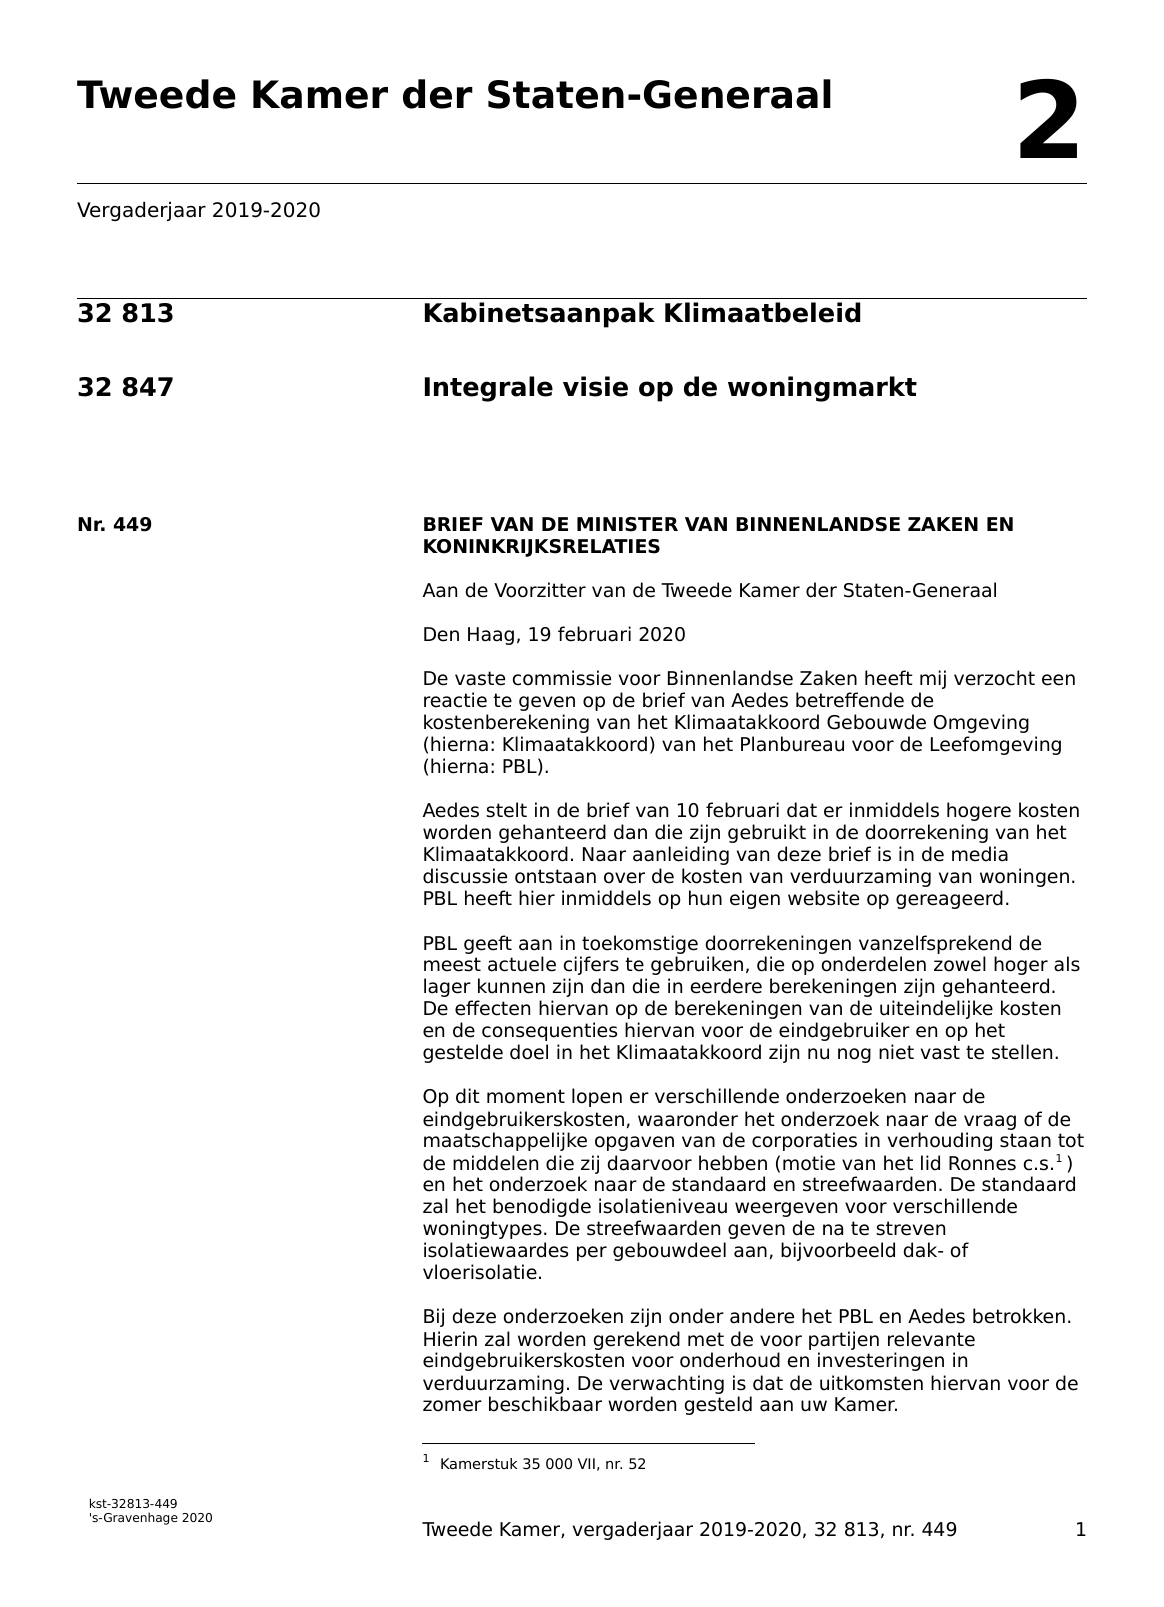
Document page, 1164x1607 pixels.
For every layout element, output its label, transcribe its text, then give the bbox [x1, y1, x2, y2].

subtitle 32 813 Kabinetsaanpak Klimaatbeleid [77, 299, 1087, 329]
text Kamerstuk 35 000 VII, nr. 52 [422, 1452, 1087, 1474]
subtitle 32 847 Integrale visie op de woningmarkt [77, 373, 1087, 403]
table_header 2 [886, 59, 1087, 183]
text Op dit moment lopen er verschillende onderzoeken naar de eindgebruikerskosten, waaronder het onderzoek naar de vraag of de maatschappelijke opgaven van de corporaties in verhouding staan tot de middelen die zij daarvoor hebben (motie van het lid Ronnes c.s.) en het onderzoek naar de standaard en streefwaarden. De standaard zal het benodigde isolatieniveau weergeven voor verschillende woningtypes. De streefwaarden geven de na te streven isolatiewaardes per gebouwdeel aan, bijvoorbeeld dak- of vloerisolatie. [422, 1086, 1087, 1284]
text Aedes stelt in de brief van 10 februari dat er inmiddels hogere kosten worden gehanteerd dan die zijn gebruikt in de doorrekening van het Klimaatakkoord. Naar aanleiding van deze brief is in de media discussie ontstaan over de kosten van verduurzaming van woningen. PBL heeft hier inmiddels op hun eigen website op gereageerd. [422, 800, 1087, 910]
text PBL geeft aan in toekomstige doorrekeningen vanzelfsprekend de meest actuele cijfers te gebruiken, die op onderdelen zowel hoger als lager kunnen zijn dan die in eerdere berekeningen zijn gehanteerd. De effecten hiervan op de berekeningen van de uiteindelijke kosten en de consequenties hiervan voor de eindgebruiker en op het gestelde doel in het Klimaatakkoord zijn nu nog niet vast te stellen. [422, 932, 1087, 1064]
text De vaste commissie voor Binnenlandse Zaken heeft mij verzocht een reactie te geven op de brief van Aedes betreffende de kostenberekening van het Klimaatakkoord Gebouwde Omgeving (hierna: Klimaatakkoord) van het Planbureau voor de Leefomgeving (hierna: PBL). [422, 668, 1087, 778]
text kst-32813-449 [88, 1497, 323, 1511]
table_header Tweede Kamer der Staten-Generaal [77, 59, 886, 183]
text Aan de Voorzitter van de Tweede Kamer der Staten-Generaal [422, 580, 1087, 602]
text Den Haag, 19 februari 2020 [422, 624, 1087, 646]
table_cell Vergaderjaar 2019-2020 [77, 184, 1087, 298]
text 's-Gravenhage 2020 [88, 1511, 323, 1525]
text Bij deze onderzoeken zijn onder andere het PBL en Aedes betrokken. Hierin zal worden gerekend met de voor partijen relevante eindgebruikerskosten voor onderhoud en investeringen in verduurzaming. De verwachting is dat de uitkomsten hiervan voor de zomer beschikbaar worden gesteld aan uw Kamer. [422, 1306, 1087, 1416]
subtitle Nr. 449 BRIEF VAN DE MINISTER VAN BINNENLANDSE ZAKEN EN KONINKRIJKSRELATIES [77, 514, 1087, 558]
